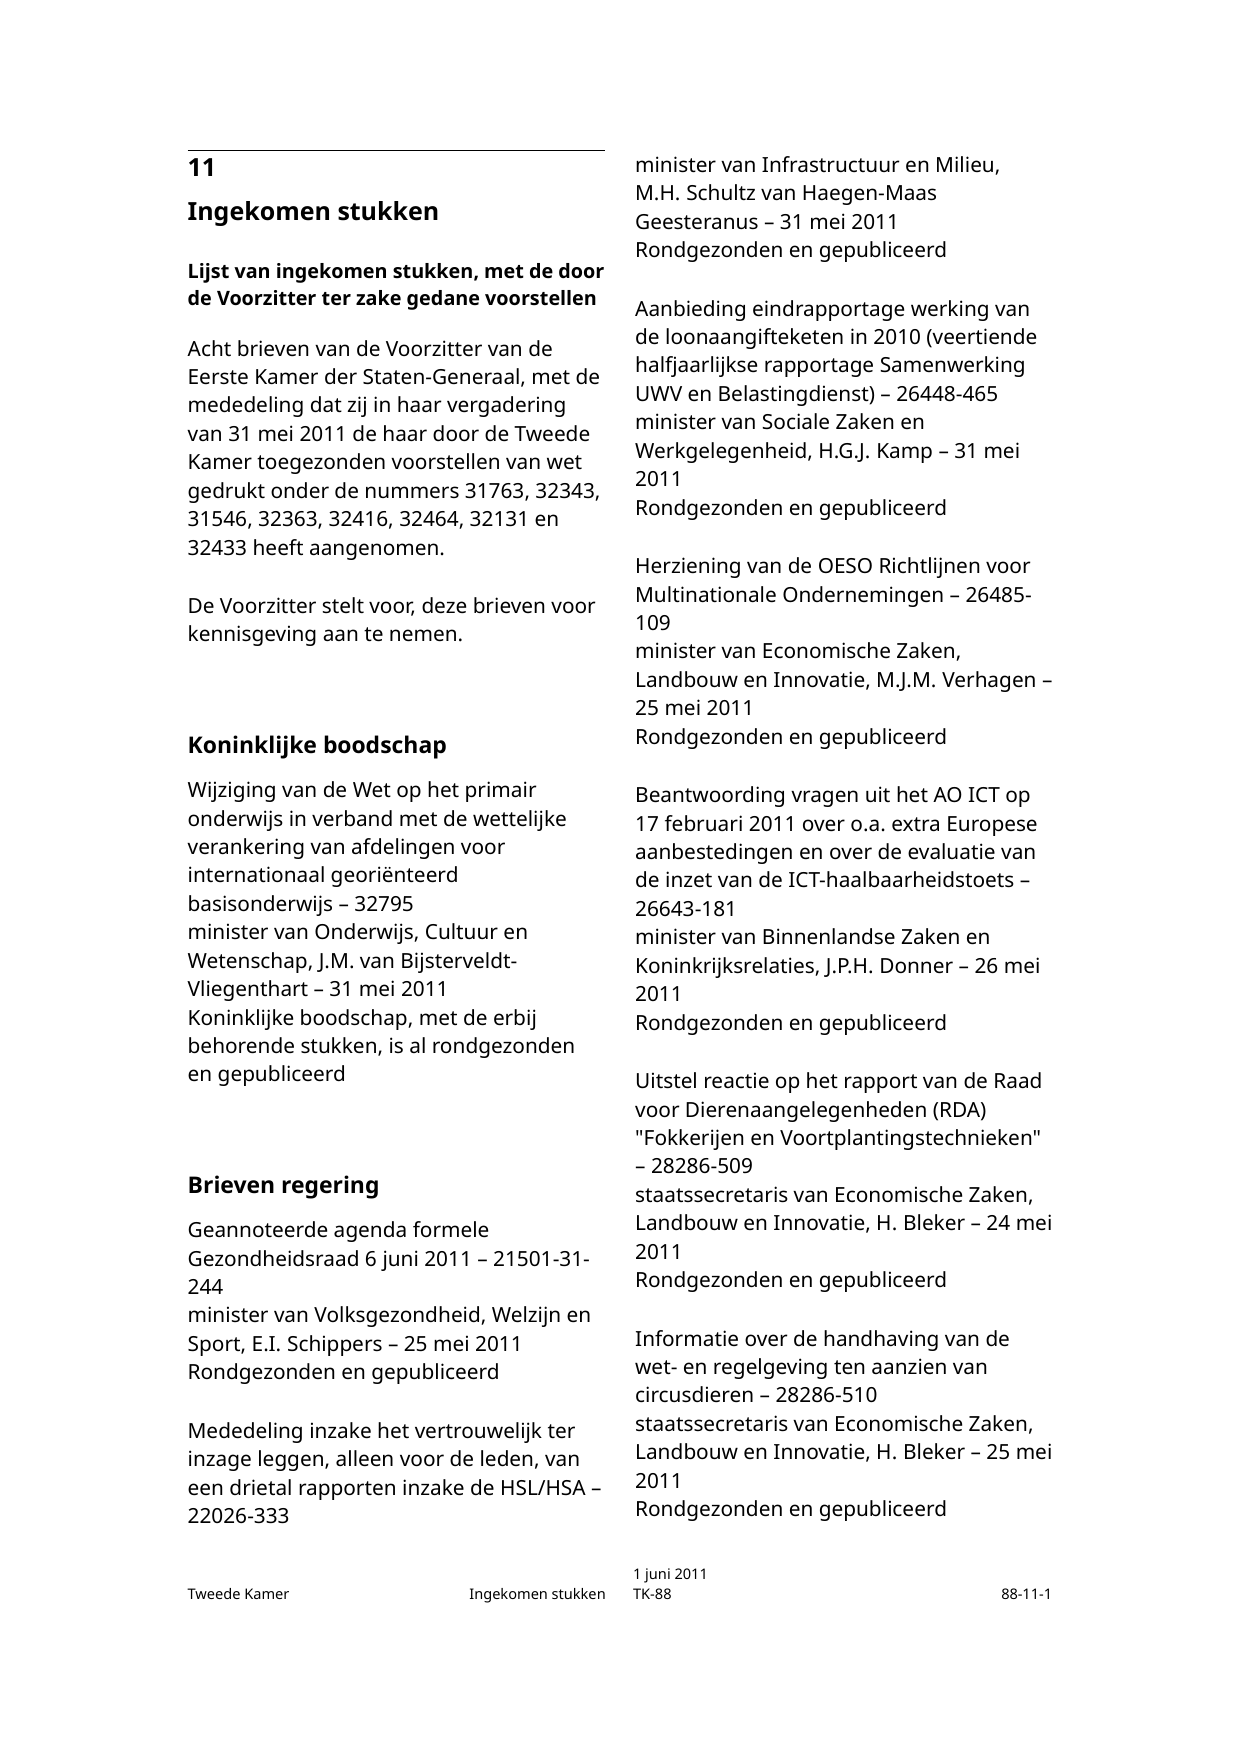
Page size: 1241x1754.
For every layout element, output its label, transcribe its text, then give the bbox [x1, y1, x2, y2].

text Beantwoording vragen uit het AO ICT op 17 februari 2011 over o.a. extra Europese aanbestedingen en over de evaluatie van de inzet van de ICT-haalbaarheidstoets – 26643-181 [635, 780, 1053, 922]
text staatssecretaris van Economische Zaken, Landbouw en Innovatie, H. Bleker – 24 mei 2011 [635, 1180, 1053, 1265]
text minister van Binnenlandse Zaken en Koninkrijksrelaties, J.P.H. Donner – 26 mei 2011 [635, 922, 1053, 1008]
text  [187, 678, 605, 706]
subtitle Brieven regering [187, 1169, 605, 1200]
text minister van Sociale Zaken en Werkgelegenheid, H.G.J. Kamp – 31 mei 2011 [635, 407, 1053, 493]
text Rondgezonden en gepubliceerd [635, 1008, 1053, 1036]
text Informatie over de handhaving van de wet- en regelgeving ten aanzien van circusdieren – 28286-510 [635, 1324, 1053, 1409]
text  [187, 1118, 605, 1146]
text staatssecretaris van Economische Zaken, Landbouw en Innovatie, H. Bleker – 25 mei 2011 [635, 1409, 1053, 1494]
text Wijziging van de Wet op het primair onderwijs in verband met de wettelijke verankering van afdelingen voor internationaal georiënteerd basisonderwijs – 32795 [187, 775, 605, 917]
text Rondgezonden en gepubliceerd [635, 722, 1053, 750]
text 11 [187, 151, 605, 184]
text Uitstel reactie op het rapport van de Raad voor Dierenaangelegenheden (RDA) "Fokkerijen en Voortplantingstechnieken" – 28286-509 [635, 1066, 1053, 1180]
text Rondgezonden en gepubliceerd [635, 1265, 1053, 1294]
text Mededeling inzake het vertrouwelijk ter inzage leggen, alleen voor de leden, van een drietal rapporten inzake de HSL/HSA – 22026-333 [187, 1416, 605, 1529]
text Geannoteerde agenda formele Gezondheidsraad 6 juni 2011 – 21501-31-244 [187, 1215, 605, 1301]
subtitle Lijst van ingekomen stukken, met de door de Voorzitter ter zake gedane voorstellen [187, 257, 605, 311]
text minister van Infrastructuur en Milieu, M.H. Schultz van Haegen-Maas Geesteranus – 31 mei 2011 [635, 150, 1053, 235]
text Koninklijke boodschap, met de erbij behorende stukken, is al rondgezonden en gepubliceerd [187, 1003, 605, 1088]
text Herziening van de OESO Richtlijnen voor Multinationale Ondernemingen – 26485-109 [635, 551, 1053, 637]
text Rondgezonden en gepubliceerd [187, 1357, 605, 1386]
text Acht brieven van de Voorzitter van de Eerste Kamer der Staten-Generaal, met de mededeling dat zij in haar vergadering van 31 mei 2011 de haar door de Tweede Kamer toegezonden voorstellen van wet gedrukt onder de nummers 31763, 32343, 31546, 32363, 32416, 32464, 32131 en 32433 heeft aangenomen. [187, 334, 605, 561]
subtitle Koninklijke boodschap [187, 729, 605, 760]
text minister van Economische Zaken, Landbouw en Innovatie, M.J.M. Verhagen – 25 mei 2011 [635, 637, 1053, 722]
text minister van Volksgezondheid, Welzijn en Sport, E.I. Schippers – 25 mei 2011 [187, 1301, 605, 1357]
text Aanbieding eindrapportage werking van de loonaangifteketen in 2010 (veertiende halfjaarlijkse rapportage Samenwerking UWV en Belastingdienst) – 26448-465 [635, 294, 1053, 407]
text Ingekomen stukken [187, 193, 605, 227]
text Rondgezonden en gepubliceerd [635, 493, 1053, 521]
text Rondgezonden en gepubliceerd [635, 235, 1053, 264]
text minister van Onderwijs, Cultuur en Wetenschap, J.M. van Bijsterveldt-Vliegenthart – 31 mei 2011 [187, 917, 605, 1003]
text Rondgezonden en gepubliceerd [635, 1494, 1053, 1523]
text De Voorzitter stelt voor, deze brieven voor kennisgeving aan te nemen. [187, 591, 605, 648]
